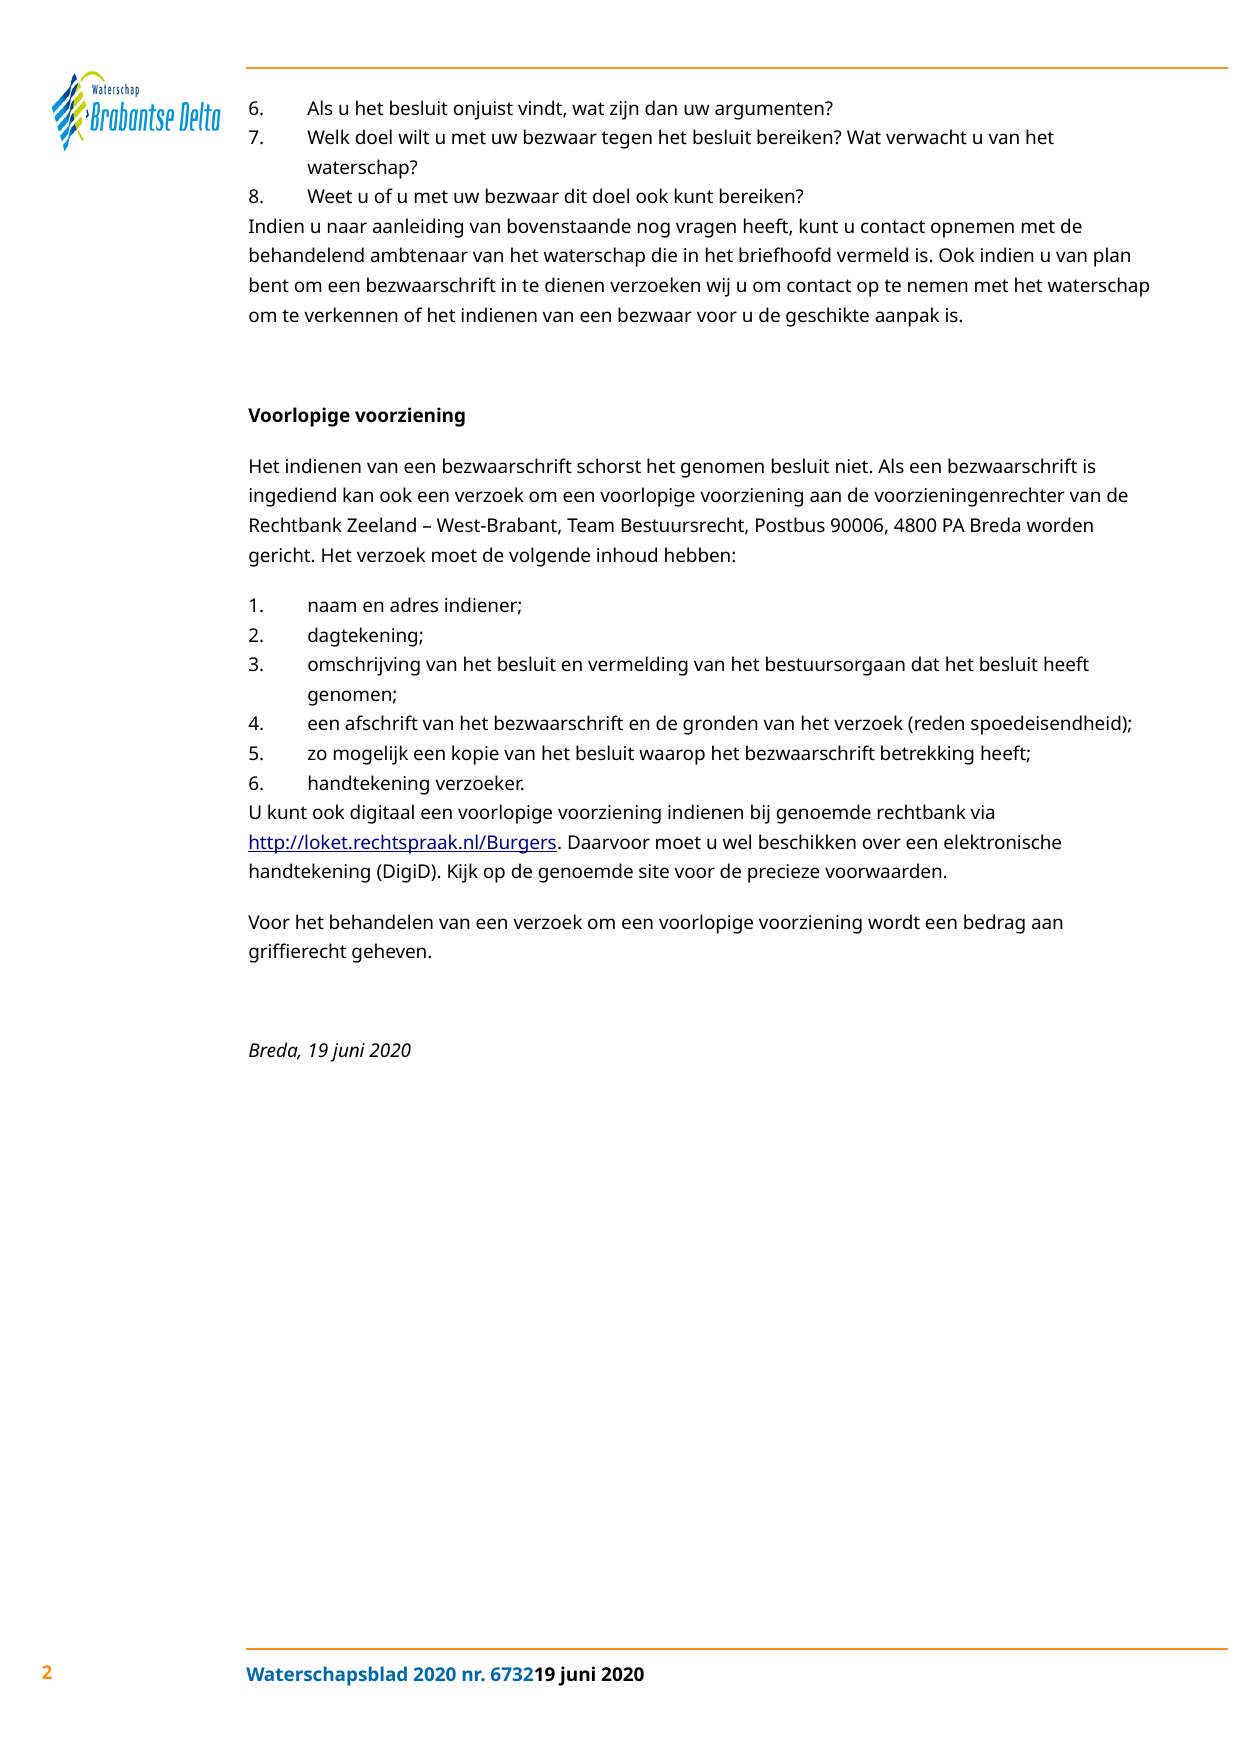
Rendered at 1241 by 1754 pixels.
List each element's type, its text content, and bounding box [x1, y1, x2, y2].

list een afschrift van het bezwaarschrift en de gronden van het verzoek (reden spoedeisendheid); [248, 711, 1152, 736]
text Het indienen van een bezwaarschrift schorst het genomen besluit niet. Als een bezwaarschrift is ingediend kan ook een verzoek om een voorlopige voorziening aan de voorzieningenrechter van de Rechtbank Zeeland – West-Brabant, Team Bestuursrecht, Postbus 90006, 4800 PA Breda worden gericht. Het verzoek moet de volgende inhoud hebben: [248, 453, 1152, 568]
list Welk doel wilt u met uw bezwaar tegen het besluit bereiken? Wat verwacht u van het waterschap? [248, 124, 1152, 180]
text U kunt ook digitaal een voorlopige voorziening indienen bij genoemde rechtbank via http://loket.rechtspraak.nl/Burgers. Daarvoor moet u wel beschikken over een elektronische handtekening (DigiD). Kijk op de genoemde site voor de precieze voorwaarden. [248, 799, 1152, 884]
list dagtekening; [248, 622, 1152, 648]
text Voor het behandelen van een verzoek om een voorlopige voorziening wordt een bedrag aan griffierecht geheven. [248, 909, 1152, 964]
picture [41, 47, 231, 172]
list Weet u of u met uw bezwaar dit doel ook kunt bereiken? [248, 183, 1152, 209]
list zo mogelijk een kopie van het besluit waarop het bezwaarschrift betrekking heeft; [248, 740, 1152, 766]
list omschrijving van het besluit en vermelding van het bestuursorgaan dat het besluit heeft genomen; [248, 651, 1152, 707]
list naam en adres indiener; [248, 592, 1152, 618]
list handtekening verzoeker. [248, 770, 1152, 796]
list Als u het besluit onjuist vindt, wat zijn dan uw argumenten? [248, 95, 1152, 121]
text Indien u naar aanleiding van bovenstaande nog vragen heeft, kunt u contact opnemen met de behandelend ambtenaar van het waterschap die in het briefhoofd vermeld is. Ook indien u van plan bent om een bezwaarschrift in te dienen verzoeken wij u om contact op te nemen met het waterschap om te verkennen of het indienen van een bezwaar voor u de geschikte aanpak is. [248, 213, 1152, 328]
text Voorlopige voorziening [248, 403, 1152, 428]
text Breda, 19 juni 2020 [248, 1037, 1152, 1062]
